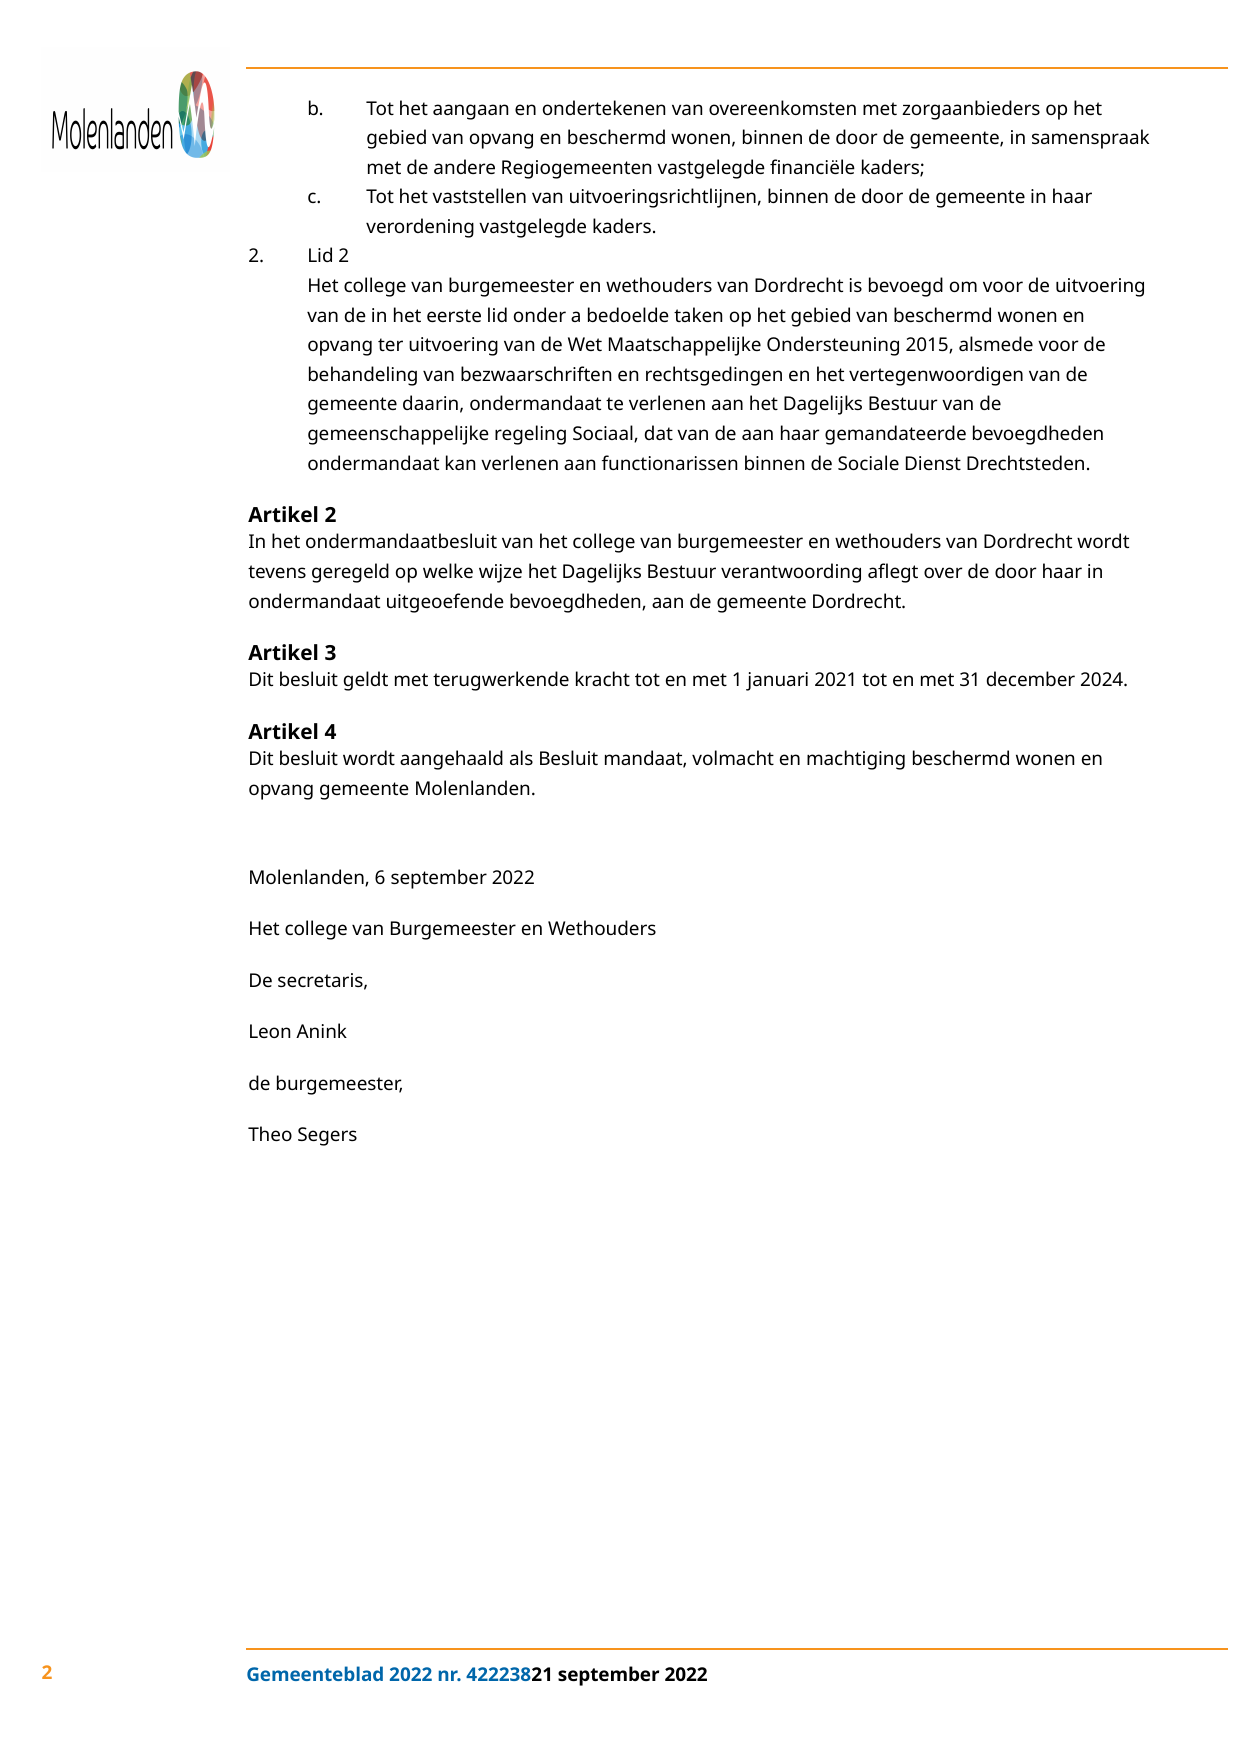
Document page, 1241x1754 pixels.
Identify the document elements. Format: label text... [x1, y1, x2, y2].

list Tot het aangaan en ondertekenen van overeenkomsten met zorgaanbieders op het gebied van opvang en beschermd wonen, binnen de door de gemeente, in samenspraak met de andere Regiogemeenten vastgelegde financiële kaders; [307, 95, 1152, 180]
text De secretaris, [248, 967, 1152, 992]
text de burgemeester, [248, 1070, 1152, 1095]
text Het college van Burgemeester en Wethouders [248, 915, 1152, 941]
list Het college van burgemeester en wethouders van Dordrecht is bevoegd om voor de uitvoering van de in het eerste lid onder a bedoelde taken op het gebied van beschermd wonen en opvang ter uitvoering van de Wet Maatschappelijke Ondersteuning 2015, alsmede voor de behandeling van bezwaarschriften en rechtsgedingen en het vertegenwoordigen van de gemeente daarin, ondermandaat te verlenen aan het Dagelijks Bestuur van de gemeenschappelijke regeling Sociaal, dat van de aan haar gemandateerde bevoegdheden ondermandaat kan verlenen aan functionarissen binnen de Sociale Dienst Drechtsteden. [248, 272, 1152, 476]
text Theo Segers [248, 1121, 1152, 1147]
list Tot het vaststellen van uitvoeringsrichtlijnen, binnen de door de gemeente in haar verordening vastgelegde kaders. [307, 183, 1152, 239]
picture [41, 47, 231, 172]
text Artikel 2 [248, 500, 1152, 529]
text In het ondermandaatbesluit van het college van burgemeester en wethouders van Dordrecht wordt tevens geregeld op welke wijze het Dagelijks Bestuur verantwoording aflegt over de door haar in ondermandaat uitgeoefende bevoegdheden, aan de gemeente Dordrecht. [248, 529, 1152, 613]
text Dit besluit wordt aangehaald als Besluit mandaat, volmacht en machtiging beschermd wonen en opvang gemeente Molenlanden. [248, 746, 1152, 801]
list Lid 2 [248, 243, 1152, 268]
text Dit besluit geldt met terugwerkende kracht tot en met 1 januari 2021 tot en met 31 december 2024. [248, 667, 1152, 692]
text Leon Anink [248, 1018, 1152, 1044]
text Molenlanden, 6 september 2022 [248, 864, 1152, 889]
text Artikel 4 [248, 717, 1152, 746]
text Artikel 3 [248, 638, 1152, 667]
